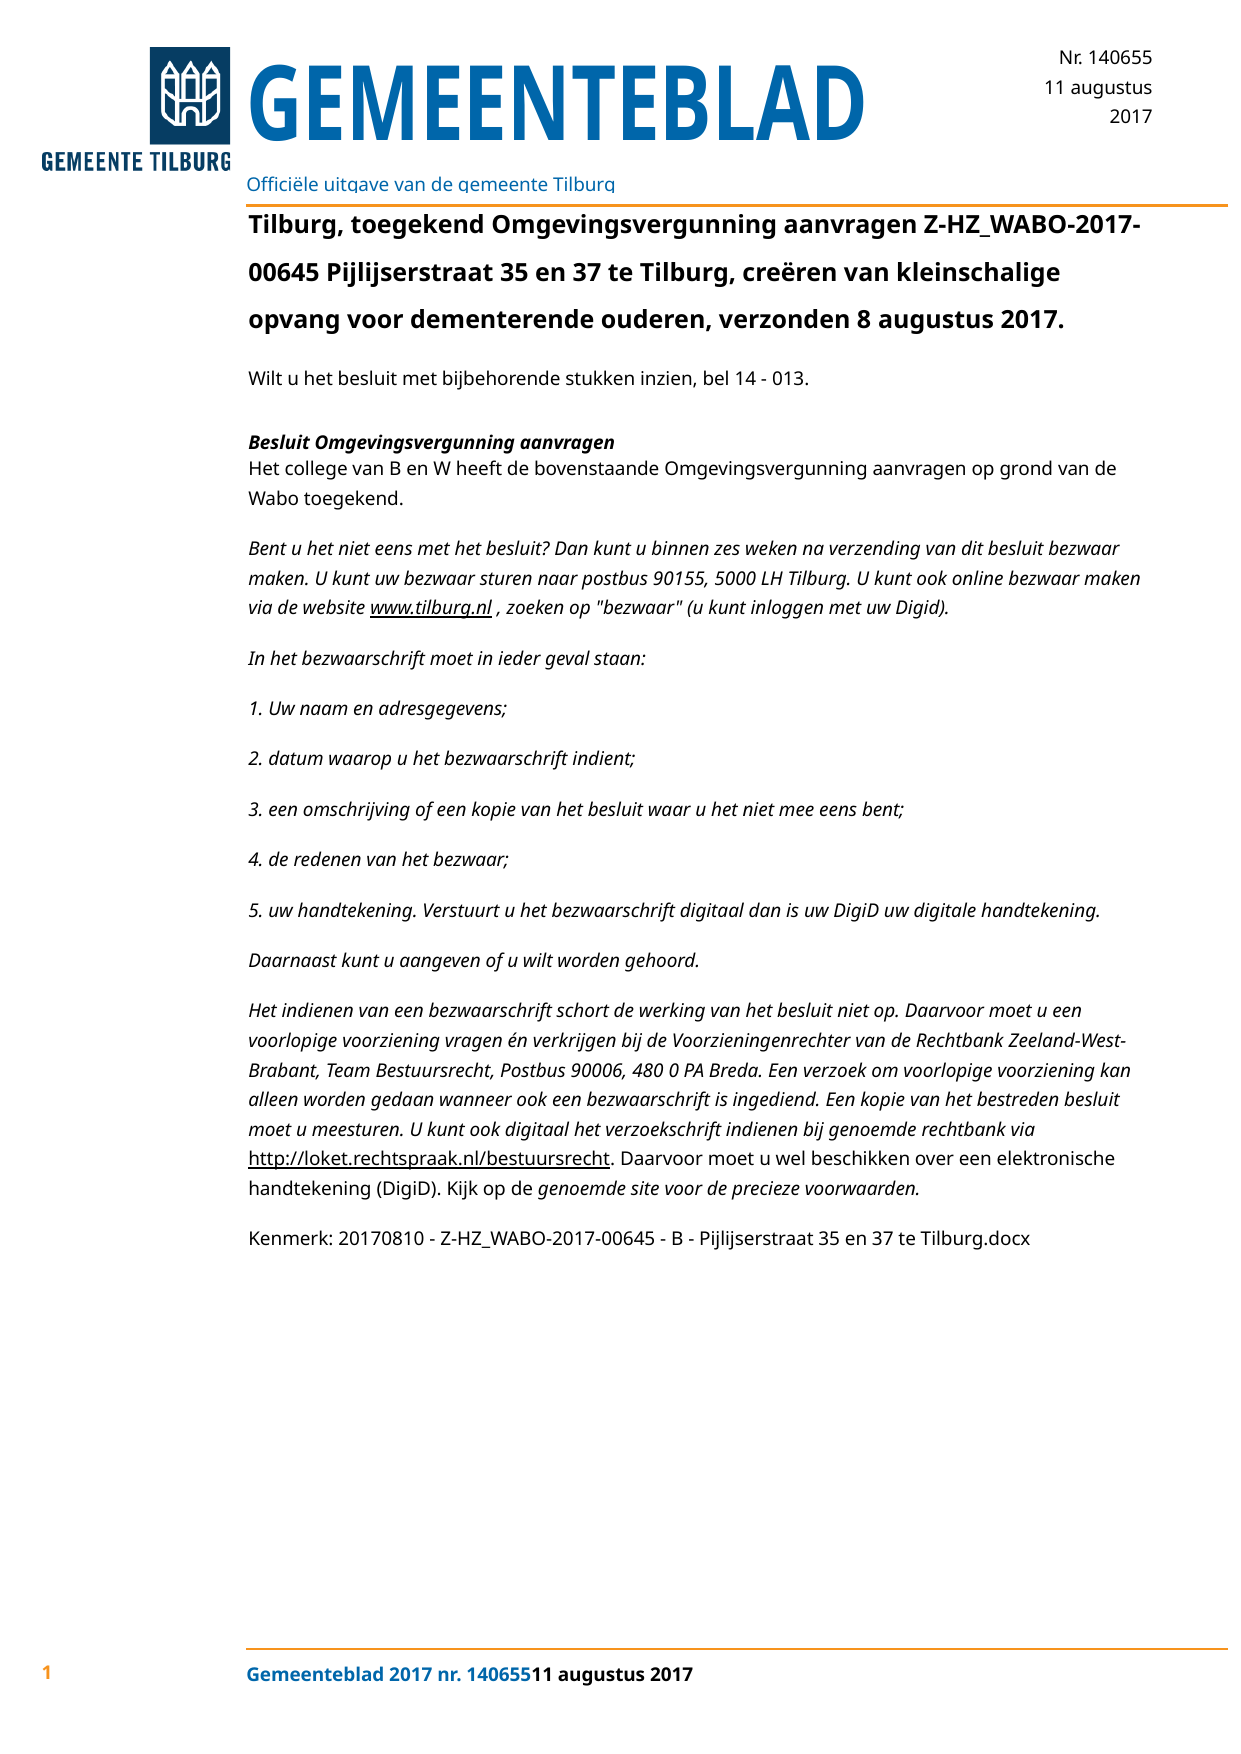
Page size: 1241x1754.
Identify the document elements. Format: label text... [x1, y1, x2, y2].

text Wilt u het besluit met bijbehorende stukken inzien, bel 14 - 013. [248, 366, 1152, 391]
text Besluit Omgevingsvergunning aanvragen [248, 429, 1152, 455]
text Tilburg, toegekend Omgevingsvergunning aanvragen Z-HZ_WABO-2017-00645 Pijlijserstraat 35 en 37 te Tilburg, creëren van kleinschalige opvang voor dementerende ouderen, verzonden 8 augustus 2017. [248, 207, 1152, 336]
text Kenmerk: 20170810 - Z-HZ_WABO-2017-00645 - B - Pijlijserstraat 35 en 37 te Tilburg.docx [248, 1226, 1152, 1251]
picture [41, 47, 231, 172]
text 1. Uw naam en adresgegevens; [248, 695, 1152, 721]
text 3. een omschrijving of een kopie van het besluit waar u het niet mee eens bent; [248, 796, 1152, 822]
text In het bezwaarschrift moet in ieder geval staan: [248, 645, 1152, 671]
text Bent u het niet eens met het besluit? Dan kunt u binnen zes weken na verzending van dit besluit bezwaar maken. U kunt uw bezwaar sturen naar postbus 90155, 5000 LH Tilburg. U kunt ook online bezwaar maken via de website www.tilburg.nl , zoeken op "bezwaar" (u kunt inloggen met uw Digid). [248, 535, 1152, 620]
text Daarnaast kunt u aangeven of u wilt worden gehoord. [248, 947, 1152, 973]
text Het indienen van een bezwaarschrift schort de werking van het besluit niet op. Daarvoor moet u een voorlopige voorziening vragen én verkrijgen bij de Voorzieningenrechter van de Rechtbank Zeeland-West-Brabant, Team Bestuursrecht, Postbus 90006, 480 0 PA Breda. Een verzoek om voorlopige voorziening kan alleen worden gedaan wanneer ook een bezwaarschrift is ingediend. Een kopie van het bestreden besluit moet u meesturen. U kunt ook digitaal het verzoekschrift indienen bij genoemde rechtbank via http://loket.rechtspraak.nl/bestuursrecht. Daarvoor moet u wel beschikken over een elektronische handtekening (DigiD). Kijk op de genoemde site voor de precieze voorwaarden. [248, 998, 1152, 1201]
text Het college van B en W heeft de bovenstaande Omgevingsvergunning aanvragen op grond van de Wabo toegekend. [248, 455, 1152, 511]
text 4. de redenen van het bezwaar; [248, 846, 1152, 872]
text 5. uw handtekening. Verstuurt u het bezwaarschrift digitaal dan is uw DigiD uw digitale handtekening. [248, 897, 1152, 923]
text 2. datum waarop u het bezwaarschrift indient; [248, 746, 1152, 771]
